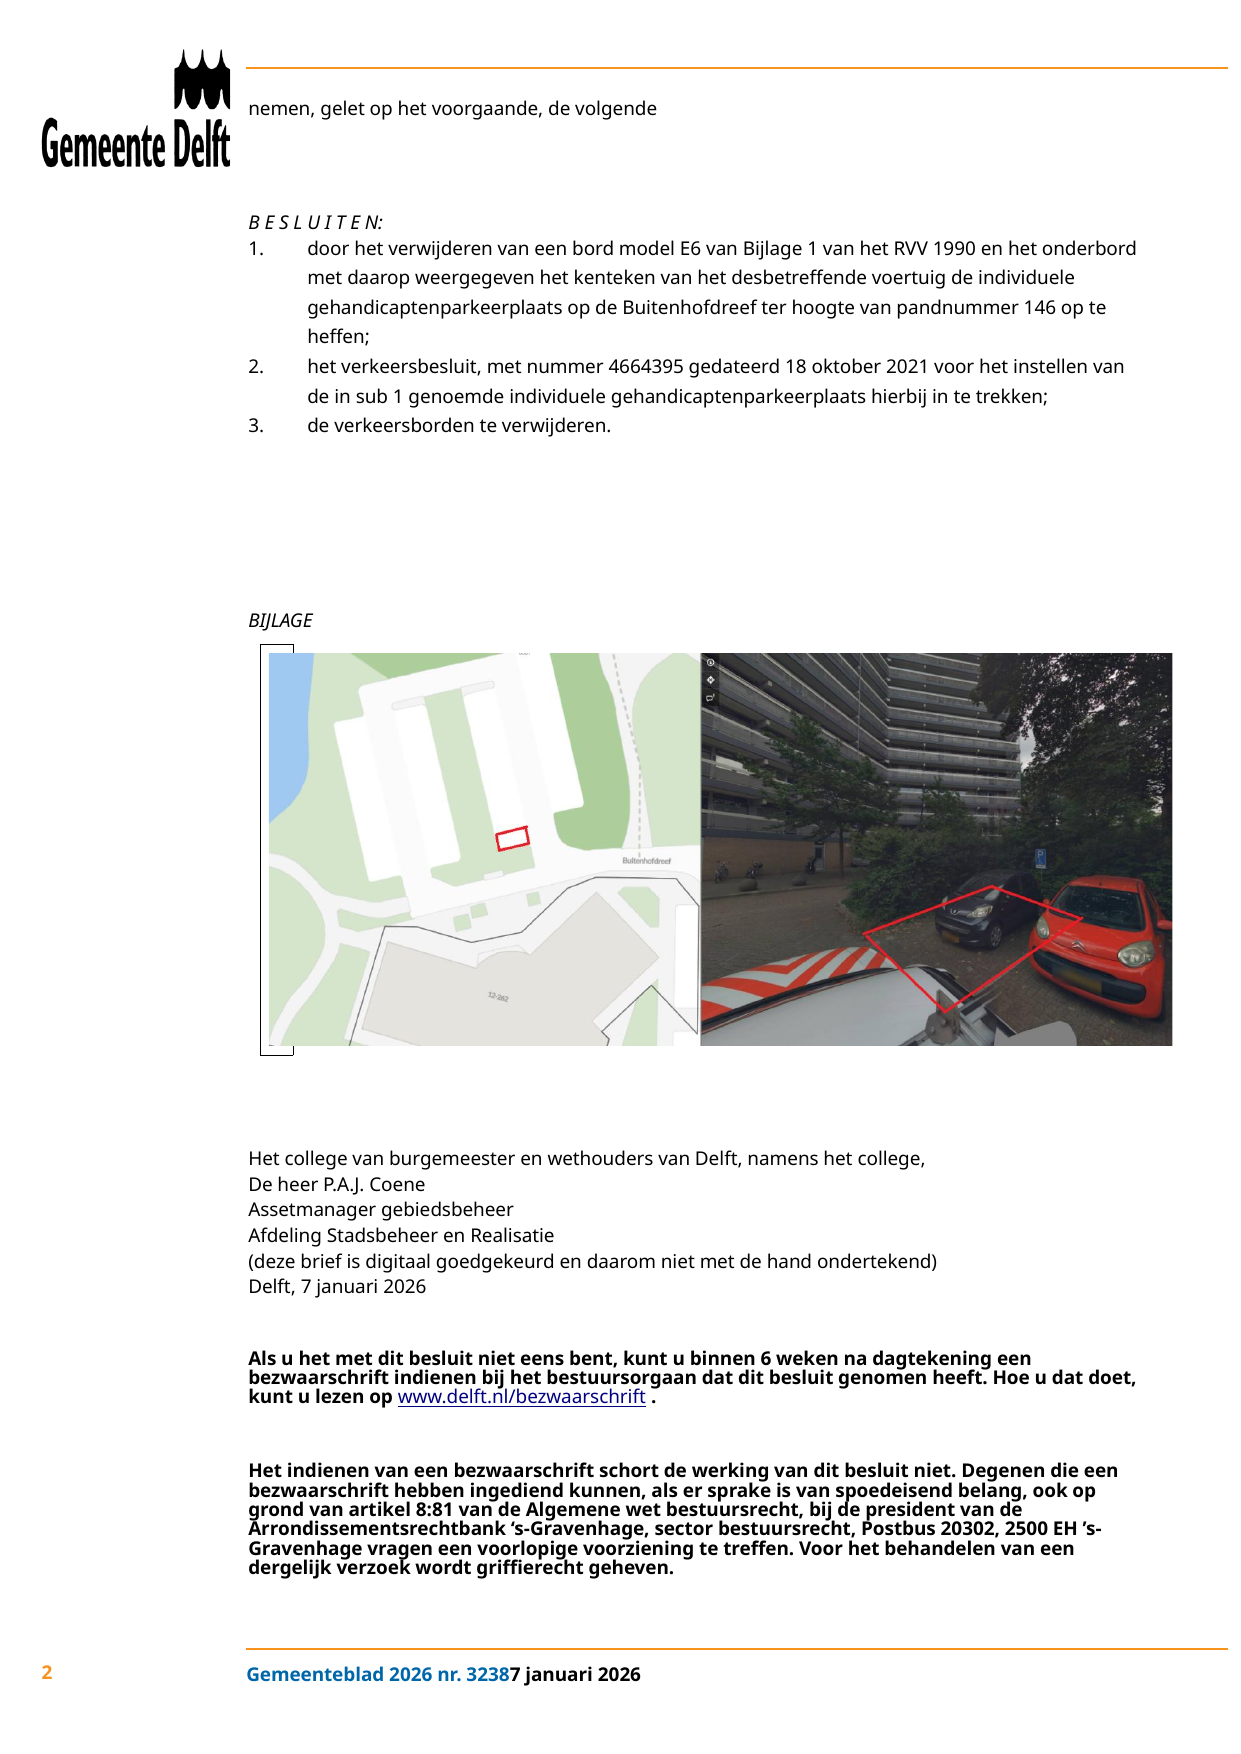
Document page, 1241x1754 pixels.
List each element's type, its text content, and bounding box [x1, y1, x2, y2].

picture [268, 653, 1173, 1046]
picture [41, 47, 231, 172]
text Het college van burgemeester en wethouders van Delft, namens het college, [248, 1145, 1152, 1171]
text B E S L U I T E N: [248, 209, 1152, 235]
text Assetmanager gebiedsbeheer [248, 1196, 1152, 1222]
text De heer P.A.J. Coene [248, 1171, 1152, 1196]
text Het indienen van een bezwaarschrift schort de werking van dit besluit niet. Degenen die een bezwaarschrift hebben ingediend kunnen, als er sprake is van spoedeisend belang, ook op grond van artikel 8:81 van de Algemene wet bestuursrecht, bij de president van de Arrondissementsrechtbank ‘s-Gravenhage, sector bestuursrecht, Postbus 20302, 2500 EH ’s-Gravenhage vragen een voorlopige voorziening te treffen. Voor het behandelen van een dergelijk verzoek wordt griffierecht geheven. [248, 1462, 1152, 1578]
text Delft, 7 januari 2026 [248, 1274, 1152, 1299]
text BIJLAGE [248, 607, 1152, 632]
list de verkeersborden te verwijderen. [248, 412, 1152, 438]
text Afdeling Stadsbeheer en Realisatie [248, 1222, 1152, 1248]
list het verkeersbesluit, met nummer 4664395 gedateerd 18 oktober 2021 voor het instellen van de in sub 1 genoemde individuele gehandicaptenparkeerplaats hierbij in te trekken; [248, 353, 1152, 408]
text Als u het met dit besluit niet eens bent, kunt u binnen 6 weken na dagtekening een bezwaarschrift indienen bij het bestuursorgaan dat dit besluit genomen heeft. Hoe u dat doet, kunt u lezen op www.delft.nl/bezwaarschrift . [248, 1350, 1152, 1408]
text (deze brief is digitaal goedgekeurd en daarom niet met de hand ondertekend) [248, 1248, 1152, 1274]
list door het verwijderen van een bord model E6 van Bijlage 1 van het RVV 1990 en het onderbord met daarop weergegeven het kenteken van het desbetreffende voertuig de individuele gehandicaptenparkeerplaats op de Buitenhofdreef ter hoogte van pandnummer 146 op te heffen; [248, 235, 1152, 349]
text nemen, gelet op het voorgaande, de volgende [248, 95, 1152, 121]
